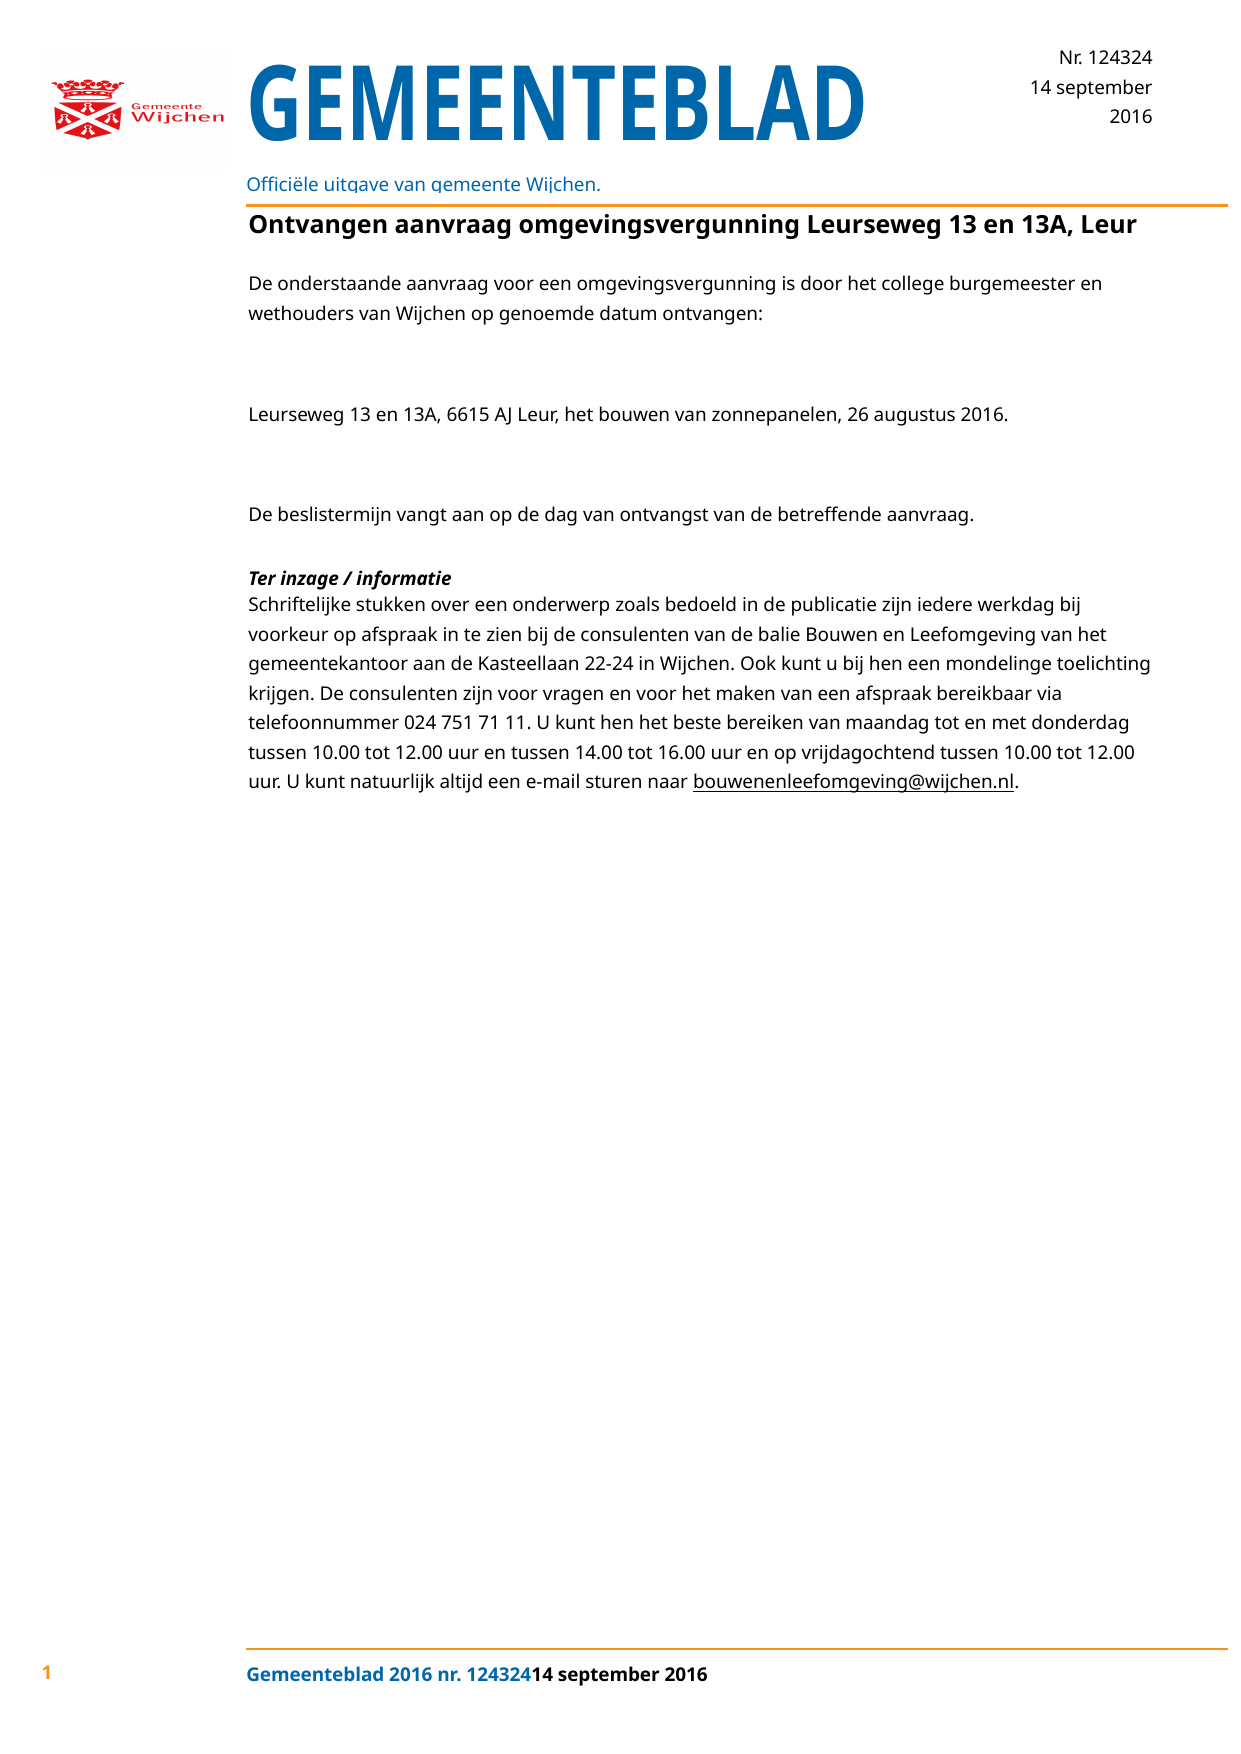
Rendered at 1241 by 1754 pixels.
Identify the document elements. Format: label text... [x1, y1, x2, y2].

text Leurseweg 13 en 13A, 6615 AJ Leur, het bouwen van zonnepanelen, 26 augustus 2016. [248, 401, 1152, 426]
picture [41, 47, 231, 172]
text De beslistermijn vangt aan op de dag van ontvangst van de betreffende aanvraag. [248, 502, 1152, 527]
text Ontvangen aanvraag omgevingsvergunning Leurseweg 13 en 13A, Leur [248, 207, 1152, 241]
text De onderstaande aanvraag voor een omgevingsvergunning is door het college burgemeester en wethouders van Wijchen op genoemde datum ontvangen: [248, 270, 1152, 326]
text Schriftelijke stukken over een onderwerp zoals bedoeld in de publicatie zijn iedere werkdag bij voorkeur op afspraak in te zien bij de consulenten van de balie Bouwen en Leefomgeving van het gemeentekantoor aan de Kasteellaan 22-24 in Wijchen. Ook kunt u bij hen een mondelinge toelichting krijgen. De consulenten zijn voor vragen en voor het maken van een afspraak bereikbaar via telefoonnummer 024 751 71 11. U kunt hen het beste bereiken van maandag tot en met donderdag tussen 10.00 tot 12.00 uur en tussen 14.00 tot 16.00 uur en op vrijdagochtend tussen 10.00 tot 12.00 uur. U kunt natuurlijk altijd een e-mail sturen naar bouwenenleefomgeving@wijchen.nl. [248, 591, 1152, 794]
text Ter inzage / informatie [248, 566, 1152, 591]
